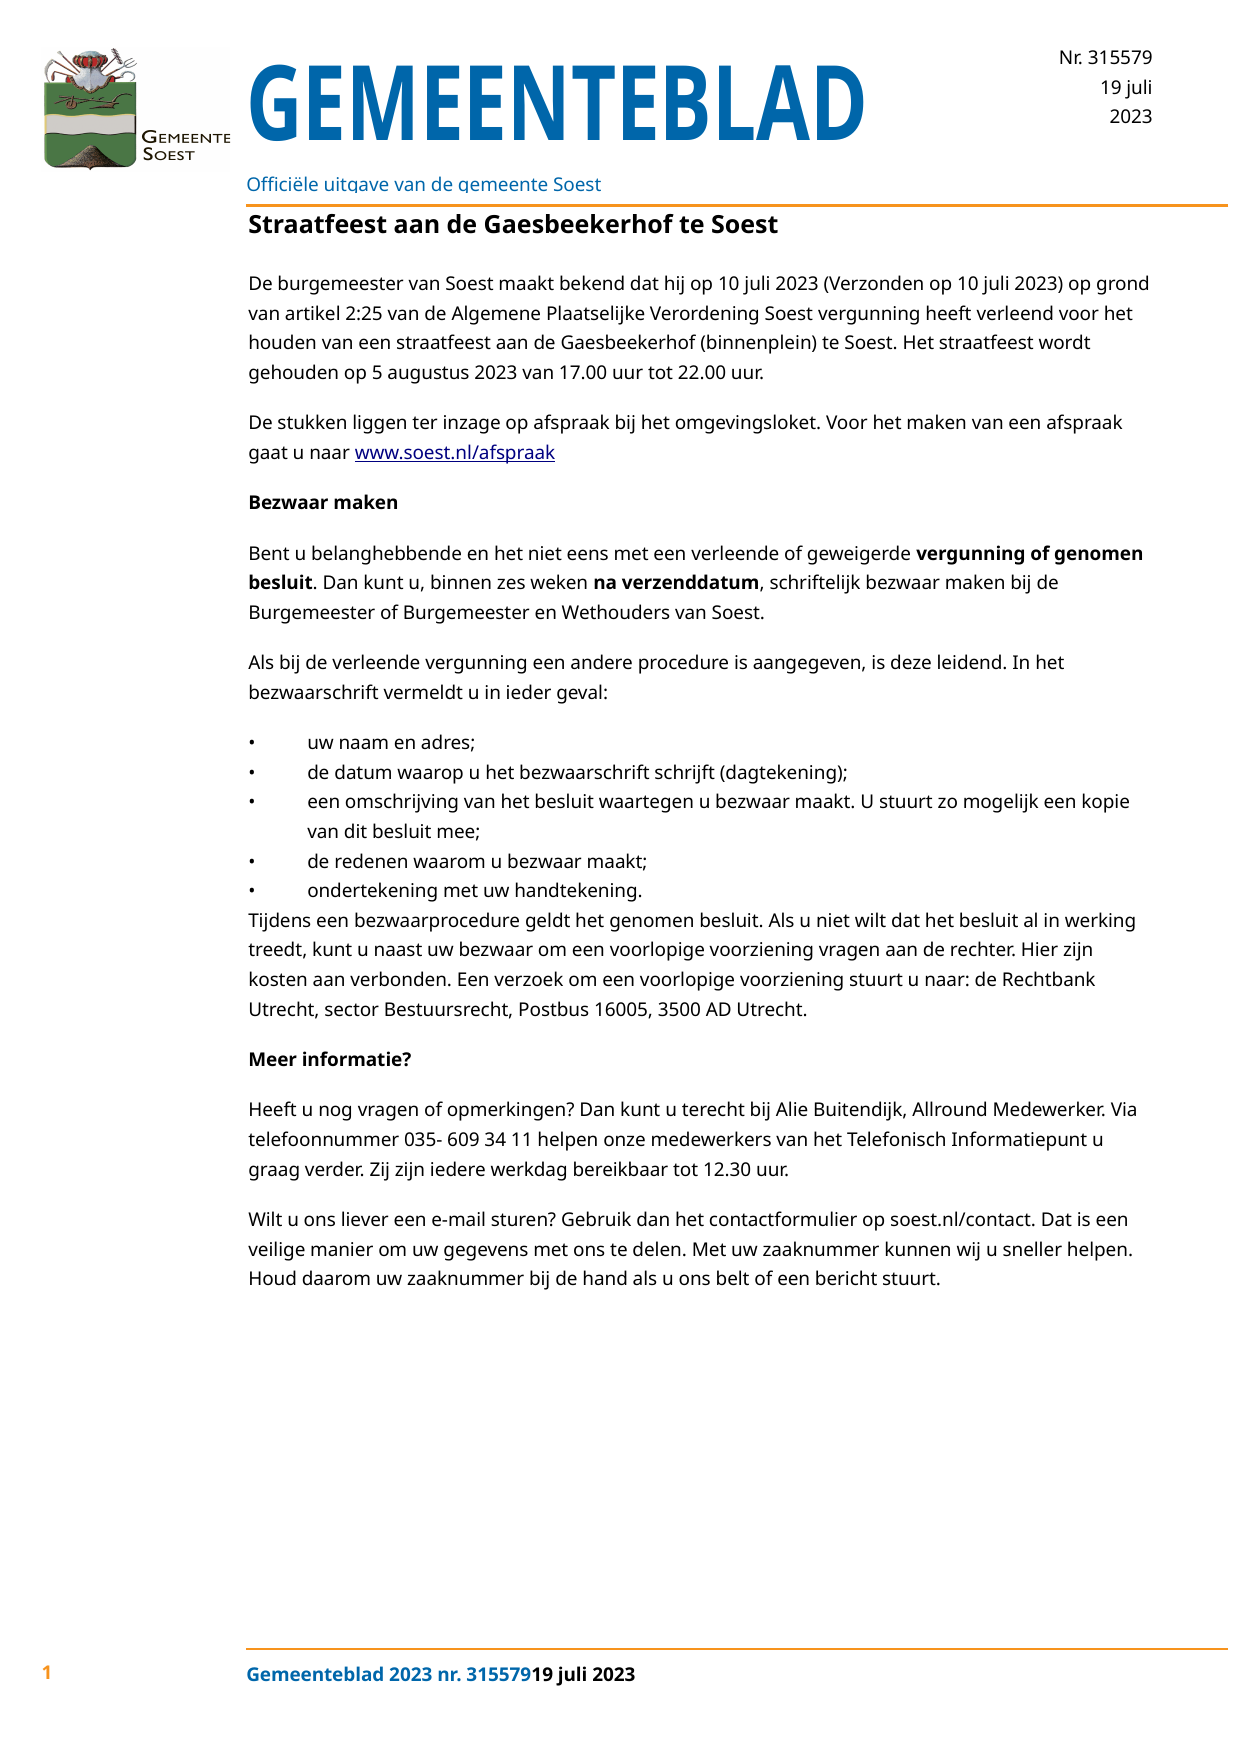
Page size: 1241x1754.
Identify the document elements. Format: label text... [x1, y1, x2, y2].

text Meer informatie? [248, 1046, 1152, 1072]
picture [41, 47, 231, 172]
text Bezwaar maken [248, 489, 1152, 515]
text Straatfeest aan de Gaesbeekerhof te Soest [248, 207, 1152, 241]
list de datum waarop u het bezwaarschrift schrijft (dagtekening); [248, 759, 1152, 785]
list een omschrijving van het besluit waartegen u bezwaar maakt. U stuurt zo mogelijk een kopie van dit besluit mee; [248, 789, 1152, 844]
list uw naam en adres; [248, 729, 1152, 755]
text Als bij de verleende vergunning een andere procedure is aangegeven, is deze leidend. In het bezwaarschrift vermeldt u in ieder geval: [248, 649, 1152, 705]
list de redenen waarom u bezwaar maakt; [248, 848, 1152, 873]
text Heeft u nog vragen of opmerkingen? Dan kunt u terecht bij Alie Buitendijk, Allround Medewerker. Via telefoonnummer 035- 609 34 11 helpen onze medewerkers van het Telefonisch Informatiepunt u graag verder. Zij zijn iedere werkdag bereikbaar tot 12.30 uur. [248, 1097, 1152, 1181]
list ondertekening met uw handtekening. [248, 877, 1152, 903]
text De stukken liggen ter inzage op afspraak bij het omgevingsloket. Voor het maken van een afspraak gaat u naar www.soest.nl/afspraak [248, 409, 1152, 465]
text Bent u belanghebbende en het niet eens met een verleende of geweigerde vergunning of genomen besluit. Dan kunt u, binnen zes weken na verzenddatum, schriftelijk bezwaar maken bij de Burgemeester of Burgemeester en Wethouders van Soest. [248, 540, 1152, 625]
text Wilt u ons liever een e-mail sturen? Gebruik dan het contactformulier op soest.nl/contact. Dat is een veilige manier om uw gegevens met ons te delen. Met uw zaaknummer kunnen wij u sneller helpen. Houd daarom uw zaaknummer bij de hand als u ons belt of een bericht stuurt. [248, 1206, 1152, 1291]
text De burgemeester van Soest maakt bekend dat hij op 10 juli 2023 (Verzonden op 10 juli 2023) op grond van artikel 2:25 van de Algemene Plaatselijke Verordening Soest vergunning heeft verleend voor het houden van een straatfeest aan de Gaesbeekerhof (binnenplein) te Soest. Het straatfeest wordt gehouden op 5 augustus 2023 van 17.00 uur tot 22.00 uur. [248, 270, 1152, 385]
text Tijdens een bezwaarprocedure geldt het genomen besluit. Als u niet wilt dat het besluit al in werking treedt, kunt u naast uw bezwaar om een voorlopige voorziening vragen aan de rechter. Hier zijn kosten aan verbonden. Een verzoek om een voorlopige voorziening stuurt u naar: de Rechtbank Utrecht, sector Bestuursrecht, Postbus 16005, 3500 AD Utrecht. [248, 907, 1152, 1021]
